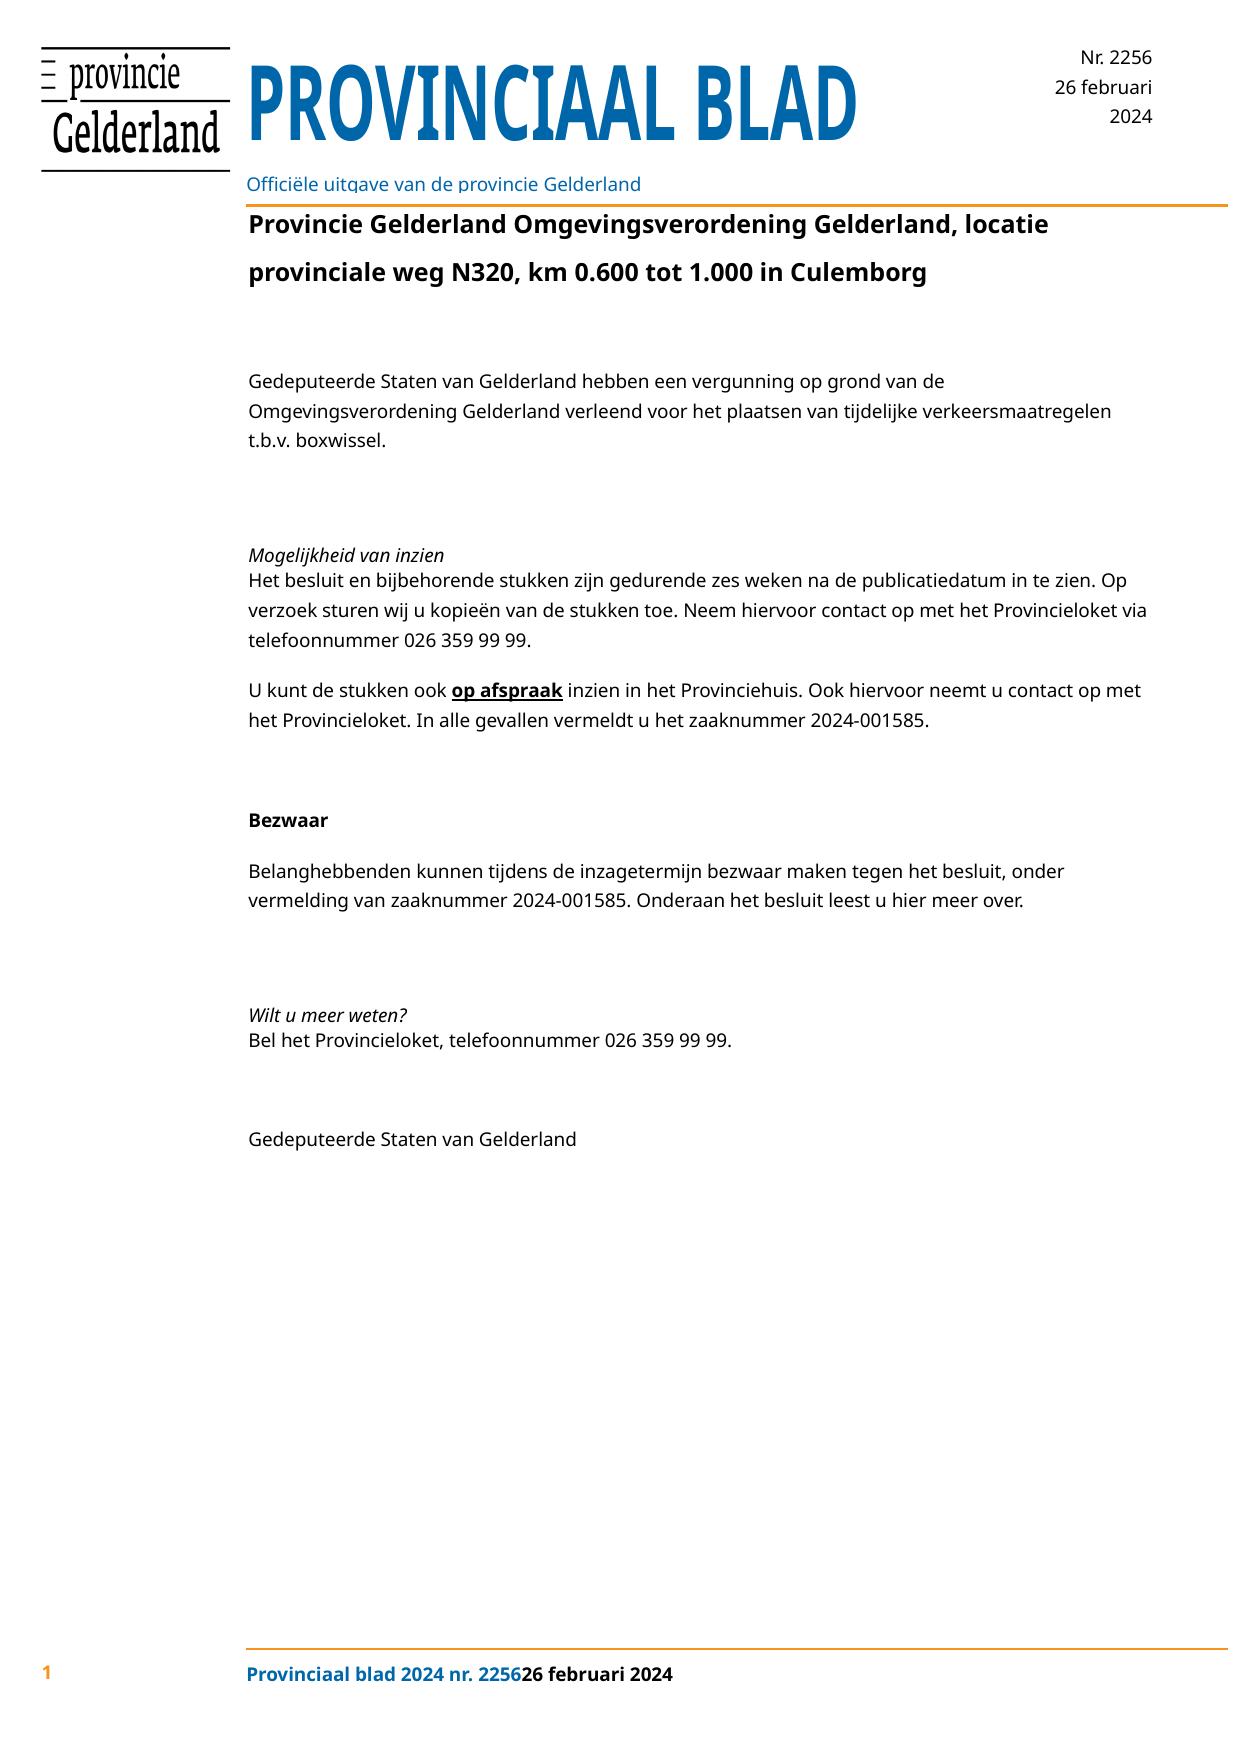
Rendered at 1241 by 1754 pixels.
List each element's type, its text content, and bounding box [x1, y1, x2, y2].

text Provincie Gelderland Omgevingsverordening Gelderland, locatie provinciale weg N320, km 0.600 tot 1.000 in Culemborg [248, 207, 1152, 288]
text Gedeputeerde Staten van Gelderland hebben een vergunning op grond van de Omgevingsverordening Gelderland verleend voor het plaatsen van tijdelijke verkeersmaatregelen t.b.v. boxwissel. [248, 368, 1152, 453]
text Belanghebbenden kunnen tijdens de inzagetermijn bezwaar maken tegen het besluit, onder vermelding van zaaknummer 2024-001585. Onderaan het besluit leest u hier meer over. [248, 858, 1152, 913]
text U kunt de stukken ook op afspraak inzien in het Provinciehuis. Ook hiervoor neemt u contact op met het Provincieloket. In alle gevallen vermeldt u het zaaknummer 2024-001585. [248, 677, 1152, 732]
text Gedeputeerde Staten van Gelderland [248, 1126, 1152, 1152]
text Bezwaar [248, 808, 1152, 833]
text Het besluit en bijbehorende stukken zijn gedurende zes weken na de publicatiedatum in te zien. Op verzoek sturen wij u kopieën van de stukken toe. Neem hiervoor contact op met het Provincieloket via telefoonnummer 026 359 99 99. [248, 568, 1152, 652]
text Bel het Provincieloket, telefoonnummer 026 359 99 99. [248, 1028, 1152, 1053]
picture [41, 47, 231, 172]
text Mogelijkheid van inzien [248, 542, 1152, 568]
text Wilt u meer weten? [248, 1002, 1152, 1028]
